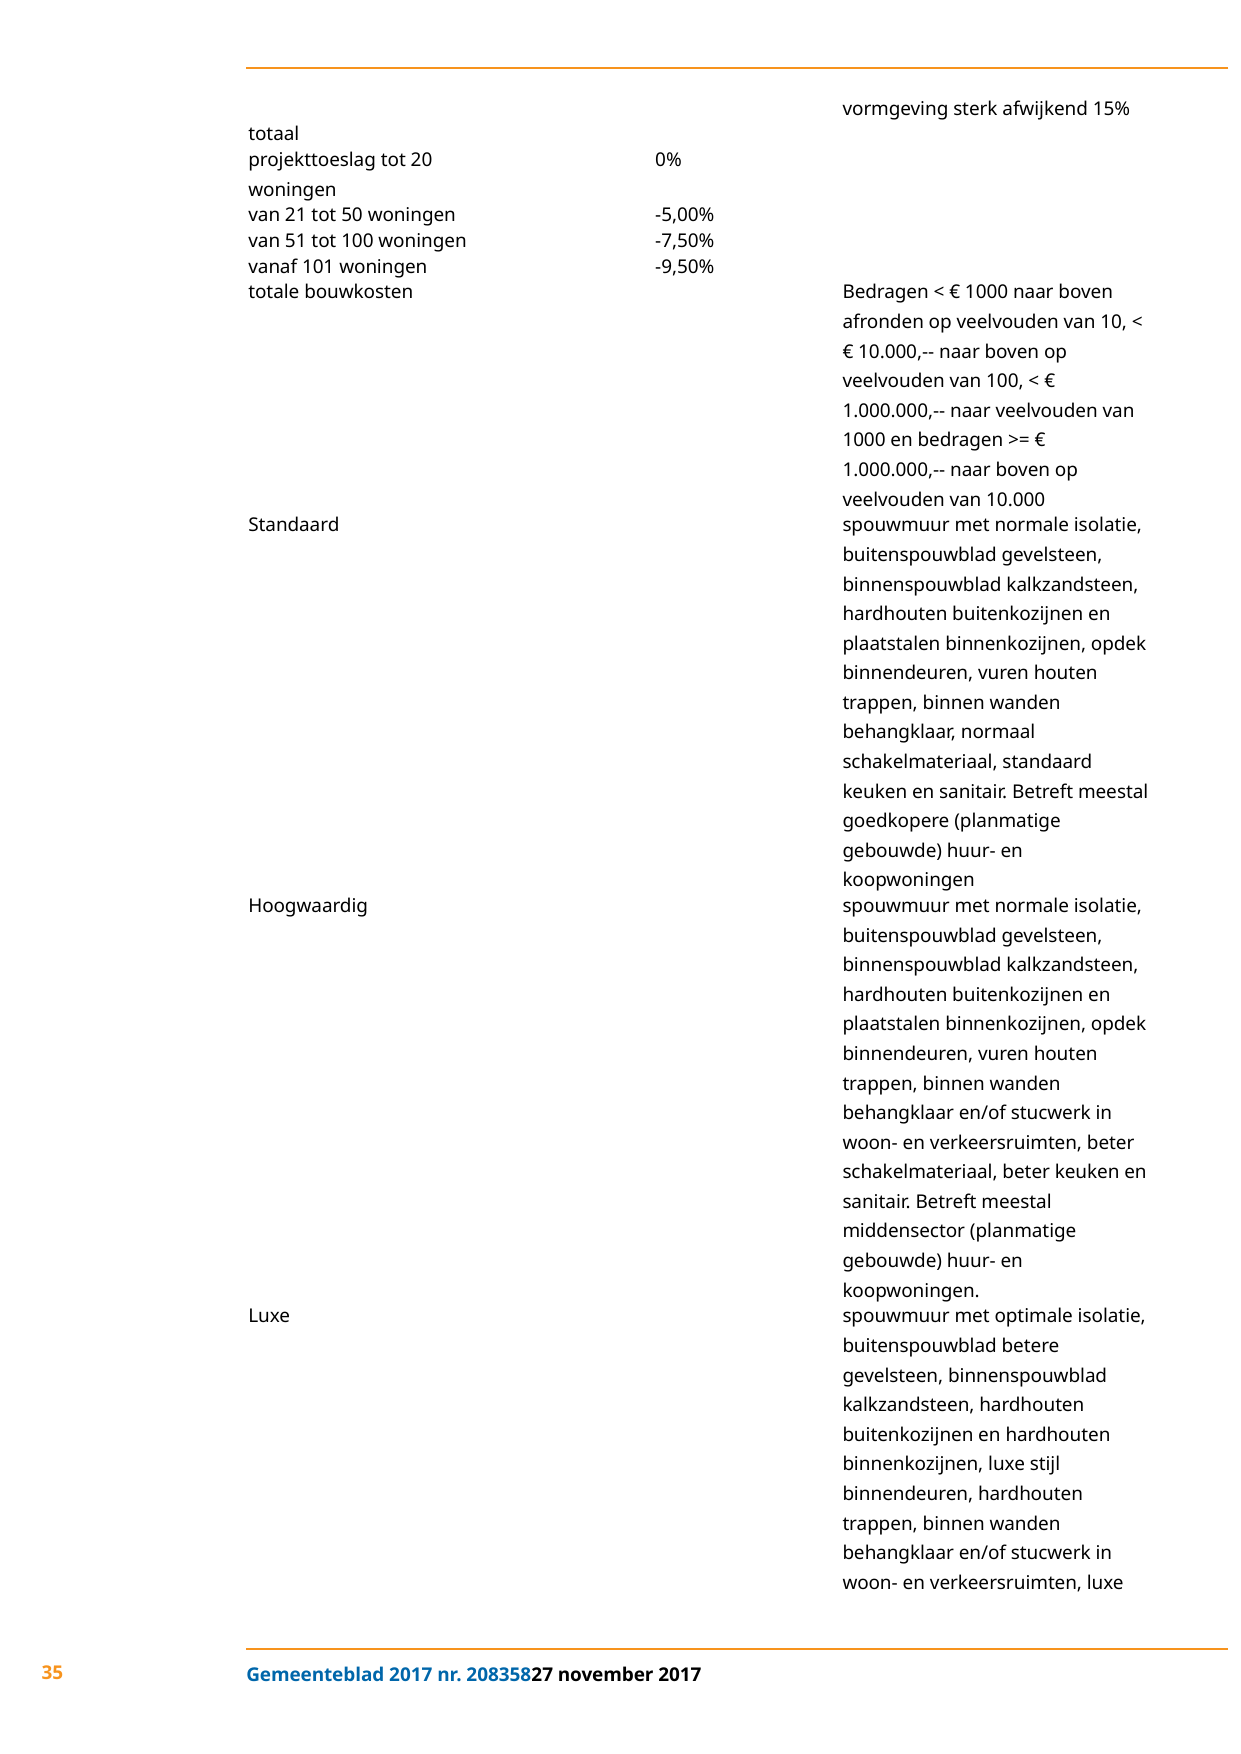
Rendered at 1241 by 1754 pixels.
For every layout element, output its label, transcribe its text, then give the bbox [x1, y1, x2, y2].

table_cell Bedragen < € 1000 naar boven afronden op veelvouden van 10, < € 10.000,-- naar boven op veelvouden van 100, < € 1.000.000,-- naar veelvouden van 1000 en bedragen >= € 1.000.000,-- naar boven op veelvouden van 10.000 [842, 279, 1152, 512]
table_cell [468, 512, 655, 892]
table_cell van 21 tot 50 woningen [248, 202, 468, 227]
table_cell Hoogwaardig [248, 892, 468, 1303]
table_cell [842, 146, 1152, 202]
table_cell [655, 512, 842, 892]
table_cell [655, 279, 842, 512]
table_cell [842, 121, 1152, 146]
table_cell totale bouwkosten [248, 279, 468, 512]
table_cell projekttoeslag tot 20 woningen [248, 146, 468, 202]
table_cell [655, 121, 842, 146]
table_cell spouwmuur met optimale isolatie, buitenspouwblad betere gevelsteen, binnenspouwblad kalkzandsteen, hardhouten buitenkozijnen en hardhouten binnenkozijnen, luxe stijl binnendeuren, hardhouten trappen, binnen wanden behangklaar en/of stucwerk in woon- en verkeersruimten, luxe [842, 1303, 1152, 1594]
table_cell vormgeving sterk afwijkend 15% [842, 95, 1152, 121]
table_cell [468, 227, 655, 253]
picture [41, 47, 231, 172]
table_cell Luxe [248, 1303, 468, 1594]
table_cell van 51 tot 100 woningen [248, 227, 468, 253]
table_cell [468, 202, 655, 227]
table_cell totaal [248, 121, 468, 146]
table_cell [842, 202, 1152, 227]
table_cell [468, 146, 655, 202]
table_cell [248, 95, 468, 121]
table_cell [655, 1303, 842, 1594]
table_cell [468, 1303, 655, 1594]
table_cell [842, 227, 1152, 253]
table_cell [468, 892, 655, 1303]
table_cell Standaard [248, 512, 468, 892]
table_cell [468, 95, 655, 121]
table_cell [655, 892, 842, 1303]
table_cell [468, 253, 655, 279]
table_cell -9,50% [655, 253, 842, 279]
table_cell [842, 253, 1152, 279]
table_cell [468, 121, 655, 146]
table_cell -7,50% [655, 227, 842, 253]
table_cell 0% [655, 146, 842, 202]
table_cell vanaf 101 woningen [248, 253, 468, 279]
table_cell -5,00% [655, 202, 842, 227]
table_cell [655, 95, 842, 121]
table_cell spouwmuur met normale isolatie, buitenspouwblad gevelsteen, binnenspouwblad kalkzandsteen, hardhouten buitenkozijnen en plaatstalen binnenkozijnen, opdek binnendeuren, vuren houten trappen, binnen wanden behangklaar en/of stucwerk in woon- en verkeersruimten, beter schakelmateriaal, beter keuken en sanitair. Betreft meestal middensector (planmatige gebouwde) huur- en koopwoningen. [842, 892, 1152, 1303]
table_cell [468, 279, 655, 512]
table_cell spouwmuur met normale isolatie, buitenspouwblad gevelsteen, binnenspouwblad kalkzandsteen, hardhouten buitenkozijnen en plaatstalen binnenkozijnen, opdek binnendeuren, vuren houten trappen, binnen wanden behangklaar, normaal schakelmateriaal, standaard keuken en sanitair. Betreft meestal goedkopere (planmatige gebouwde) huur- en koopwoningen [842, 512, 1152, 892]
